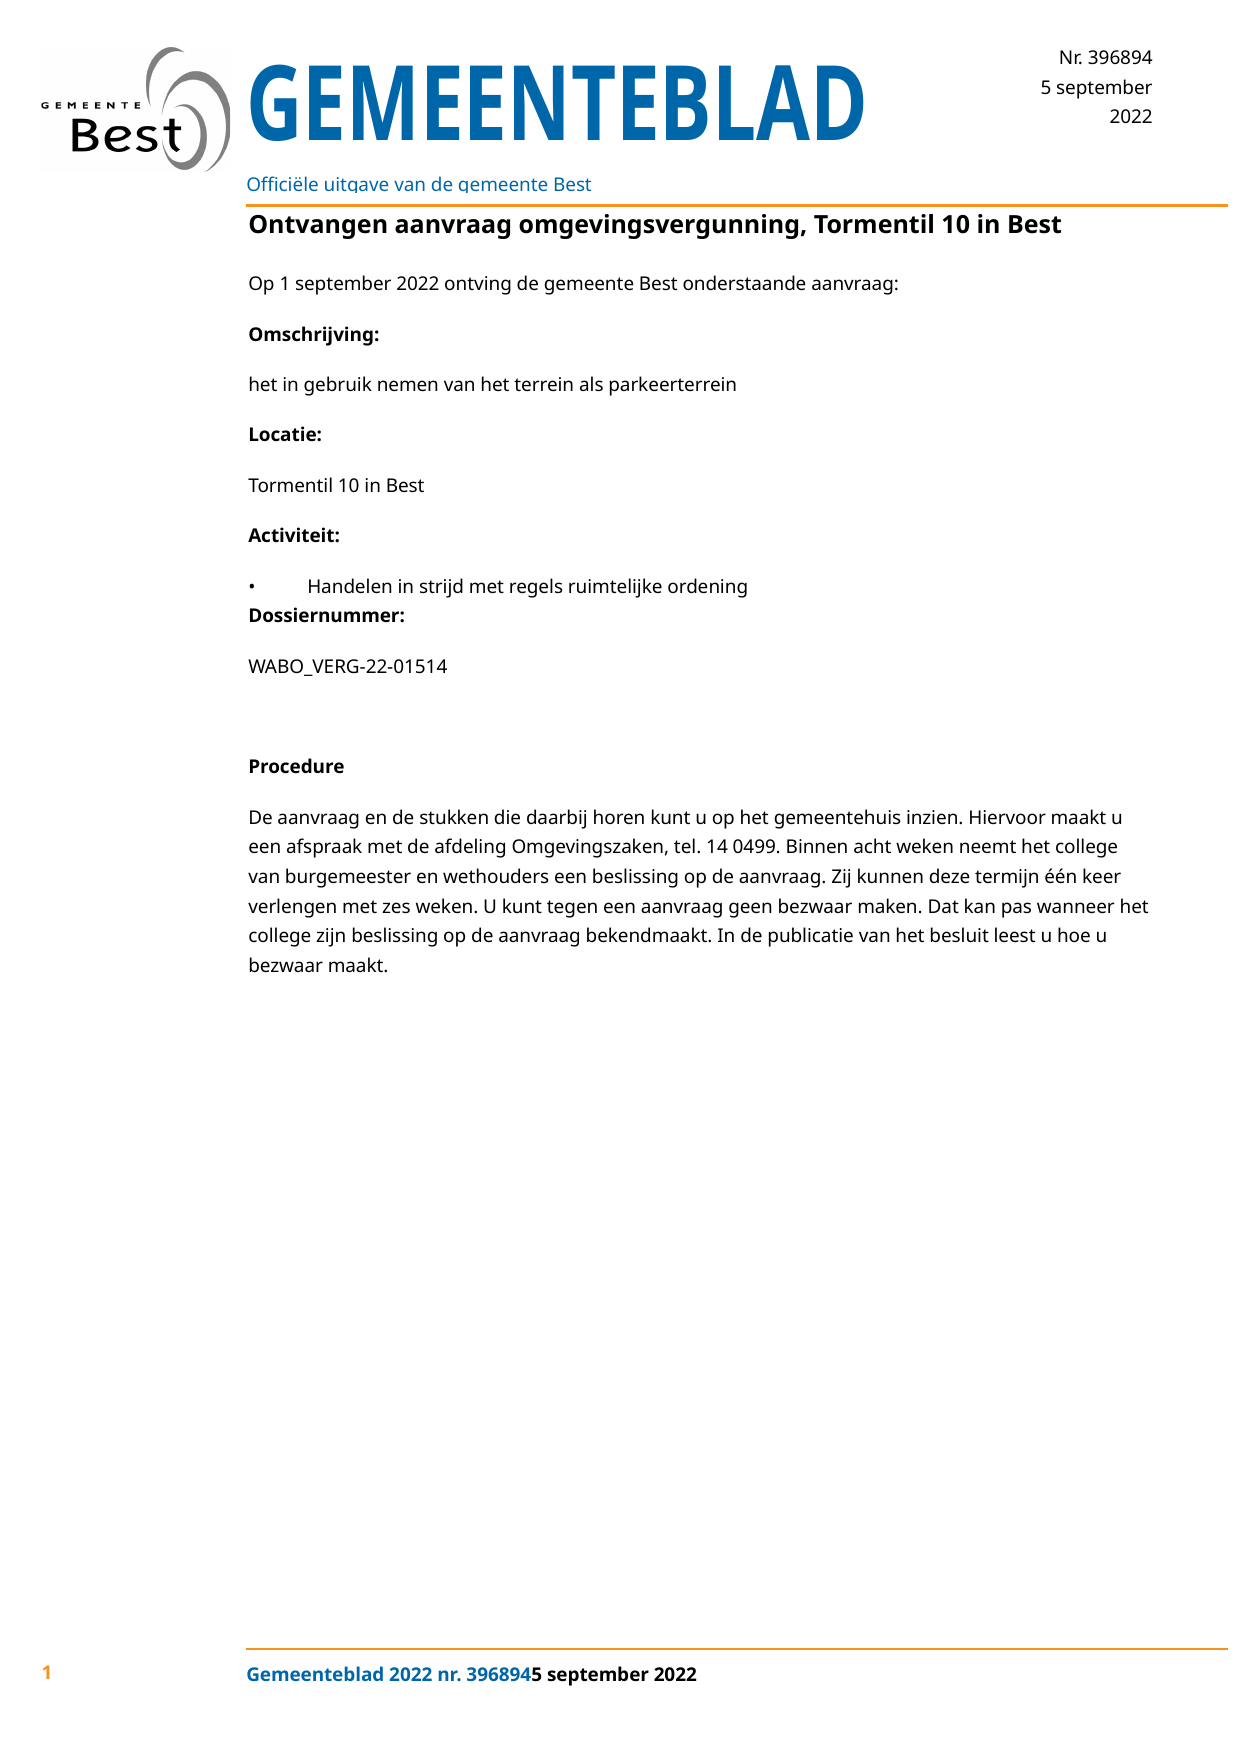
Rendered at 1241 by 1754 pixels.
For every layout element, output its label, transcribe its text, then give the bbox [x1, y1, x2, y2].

text Op 1 september 2022 ontving de gemeente Best onderstaande aanvraag: [248, 270, 1152, 296]
list Handelen in strijd met regels ruimtelijke ordening [248, 573, 1152, 598]
text Omschrijving: [248, 321, 1152, 346]
text het in gebruik nemen van het terrein als parkeerterrein [248, 371, 1152, 397]
text Ontvangen aanvraag omgevingsvergunning, Tormentil 10 in Best [248, 207, 1152, 241]
picture [41, 47, 231, 172]
text Locatie: [248, 422, 1152, 447]
text Tormentil 10 in Best [248, 472, 1152, 498]
text Dossiernummer: [248, 602, 1152, 628]
text WABO_VERG-22-01514 [248, 653, 1152, 678]
text Activiteit: [248, 522, 1152, 548]
text De aanvraag en de stukken die daarbij horen kunt u op het gemeentehuis inzien. Hiervoor maakt u een afspraak met de afdeling Omgevingszaken, tel. 14 0499. Binnen acht weken neemt het college van burgemeester en wethouders een beslissing op de aanvraag. Zij kunnen deze termijn één keer verlengen met zes weken. U kunt tegen een aanvraag geen bezwaar maken. Dat kan pas wanneer het college zijn beslissing op de aanvraag bekendmaakt. In de publicatie van het besluit leest u hoe u bezwaar maakt. [248, 804, 1152, 978]
text Procedure [248, 754, 1152, 779]
